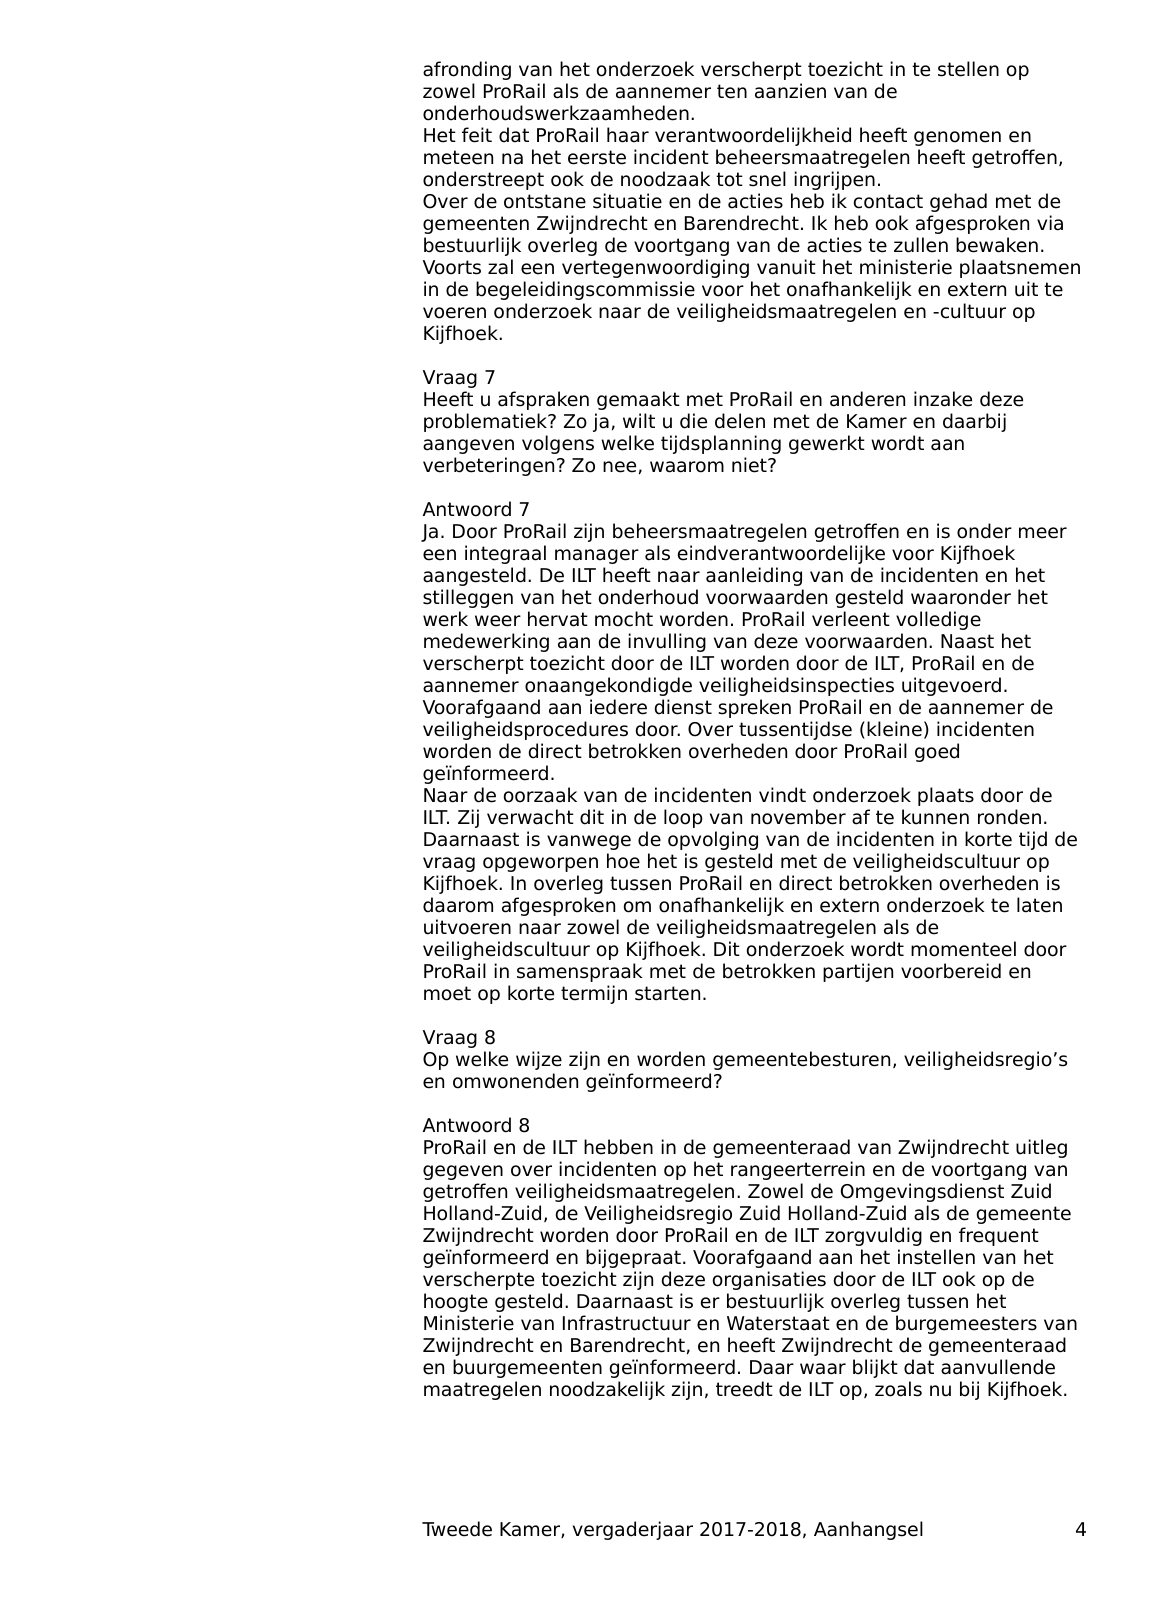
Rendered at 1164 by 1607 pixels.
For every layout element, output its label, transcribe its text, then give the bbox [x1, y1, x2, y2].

text Antwoord 7 [422, 499, 1087, 521]
text Heeft u afspraken gemaakt met ProRail en anderen inzake deze problematiek? Zo ja, wilt u die delen met de Kamer en daarbij aangeven volgens welke tijdsplanning gewerkt wordt aan verbeteringen? Zo nee, waarom niet? [422, 389, 1087, 477]
text Vraag 8 [422, 1027, 1087, 1049]
text Naar de oorzaak van de incidenten vindt onderzoek plaats door de ILT. Zij verwacht dit in de loop van november af te kunnen ronden. Daarnaast is vanwege de opvolging van de incidenten in korte tijd de vraag opgeworpen hoe het is gesteld met de veiligheidscultuur op Kijfhoek. In overleg tussen ProRail en direct betrokken overheden is daarom afgesproken om onafhankelijk en extern onderzoek te laten uitvoeren naar zowel de veiligheidsmaatregelen als de veiligheidscultuur op Kijfhoek. Dit onderzoek wordt momenteel door ProRail in samenspraak met de betrokken partijen voorbereid en moet op korte termijn starten. [422, 785, 1087, 1004]
text afronding van het onderzoek verscherpt toezicht in te stellen op zowel ProRail als de aannemer ten aanzien van de onderhoudswerkzaamheden. [422, 59, 1087, 125]
text Over de ontstane situatie en de acties heb ik contact gehad met de gemeenten Zwijndrecht en Barendrecht. Ik heb ook afgesproken via bestuurlijk overleg de voortgang van de acties te zullen bewaken. Voorts zal een vertegenwoordiging vanuit het ministerie plaatsnemen in de begeleidingscommissie voor het onafhankelijk en extern uit te voeren onderzoek naar de veiligheidsmaatregelen en -cultuur op Kijfhoek. [422, 191, 1087, 345]
text Het feit dat ProRail haar verantwoordelijkheid heeft genomen en meteen na het eerste incident beheersmaatregelen heeft getroffen, onderstreept ook de noodzaak tot snel ingrijpen. [422, 125, 1087, 191]
text Op welke wijze zijn en worden gemeentebesturen, veiligheidsregio’s en omwonenden geïnformeerd? [422, 1049, 1087, 1093]
text Vraag 7 [422, 367, 1087, 389]
text Ja. Door ProRail zijn beheersmaatregelen getroffen en is onder meer een integraal manager als eindverantwoordelijke voor Kijfhoek aangesteld. De ILT heeft naar aanleiding van de incidenten en het stilleggen van het onderhoud voorwaarden gesteld waaronder het werk weer hervat mocht worden. ProRail verleent volledige medewerking aan de invulling van deze voorwaarden. Naast het verscherpt toezicht door de ILT worden door de ILT, ProRail en de aannemer onaangekondigde veiligheidsinspecties uitgevoerd. Voorafgaand aan iedere dienst spreken ProRail en de aannemer de veiligheidsprocedures door. Over tussentijdse (kleine) incidenten worden de direct betrokken overheden door ProRail goed geïnformeerd. [422, 521, 1087, 785]
text Antwoord 8 [422, 1115, 1087, 1137]
text ProRail en de ILT hebben in de gemeenteraad van Zwijndrecht uitleg gegeven over incidenten op het rangeerterrein en de voortgang van getroffen veiligheidsmaatregelen. Zowel de Omgevingsdienst Zuid Holland-Zuid, de Veiligheidsregio Zuid Holland-Zuid als de gemeente Zwijndrecht worden door ProRail en de ILT zorgvuldig en frequent geïnformeerd en bijgepraat. Voorafgaand aan het instellen van het verscherpte toezicht zijn deze organisaties door de ILT ook op de hoogte gesteld. Daarnaast is er bestuurlijk overleg tussen het Ministerie van Infrastructuur en Waterstaat en de burgemeesters van Zwijndrecht en Barendrecht, en heeft Zwijndrecht de gemeenteraad en buurgemeenten geïnformeerd. Daar waar blijkt dat aanvullende maatregelen noodzakelijk zijn, treedt de ILT op, zoals nu bij Kijfhoek. [422, 1137, 1087, 1401]
